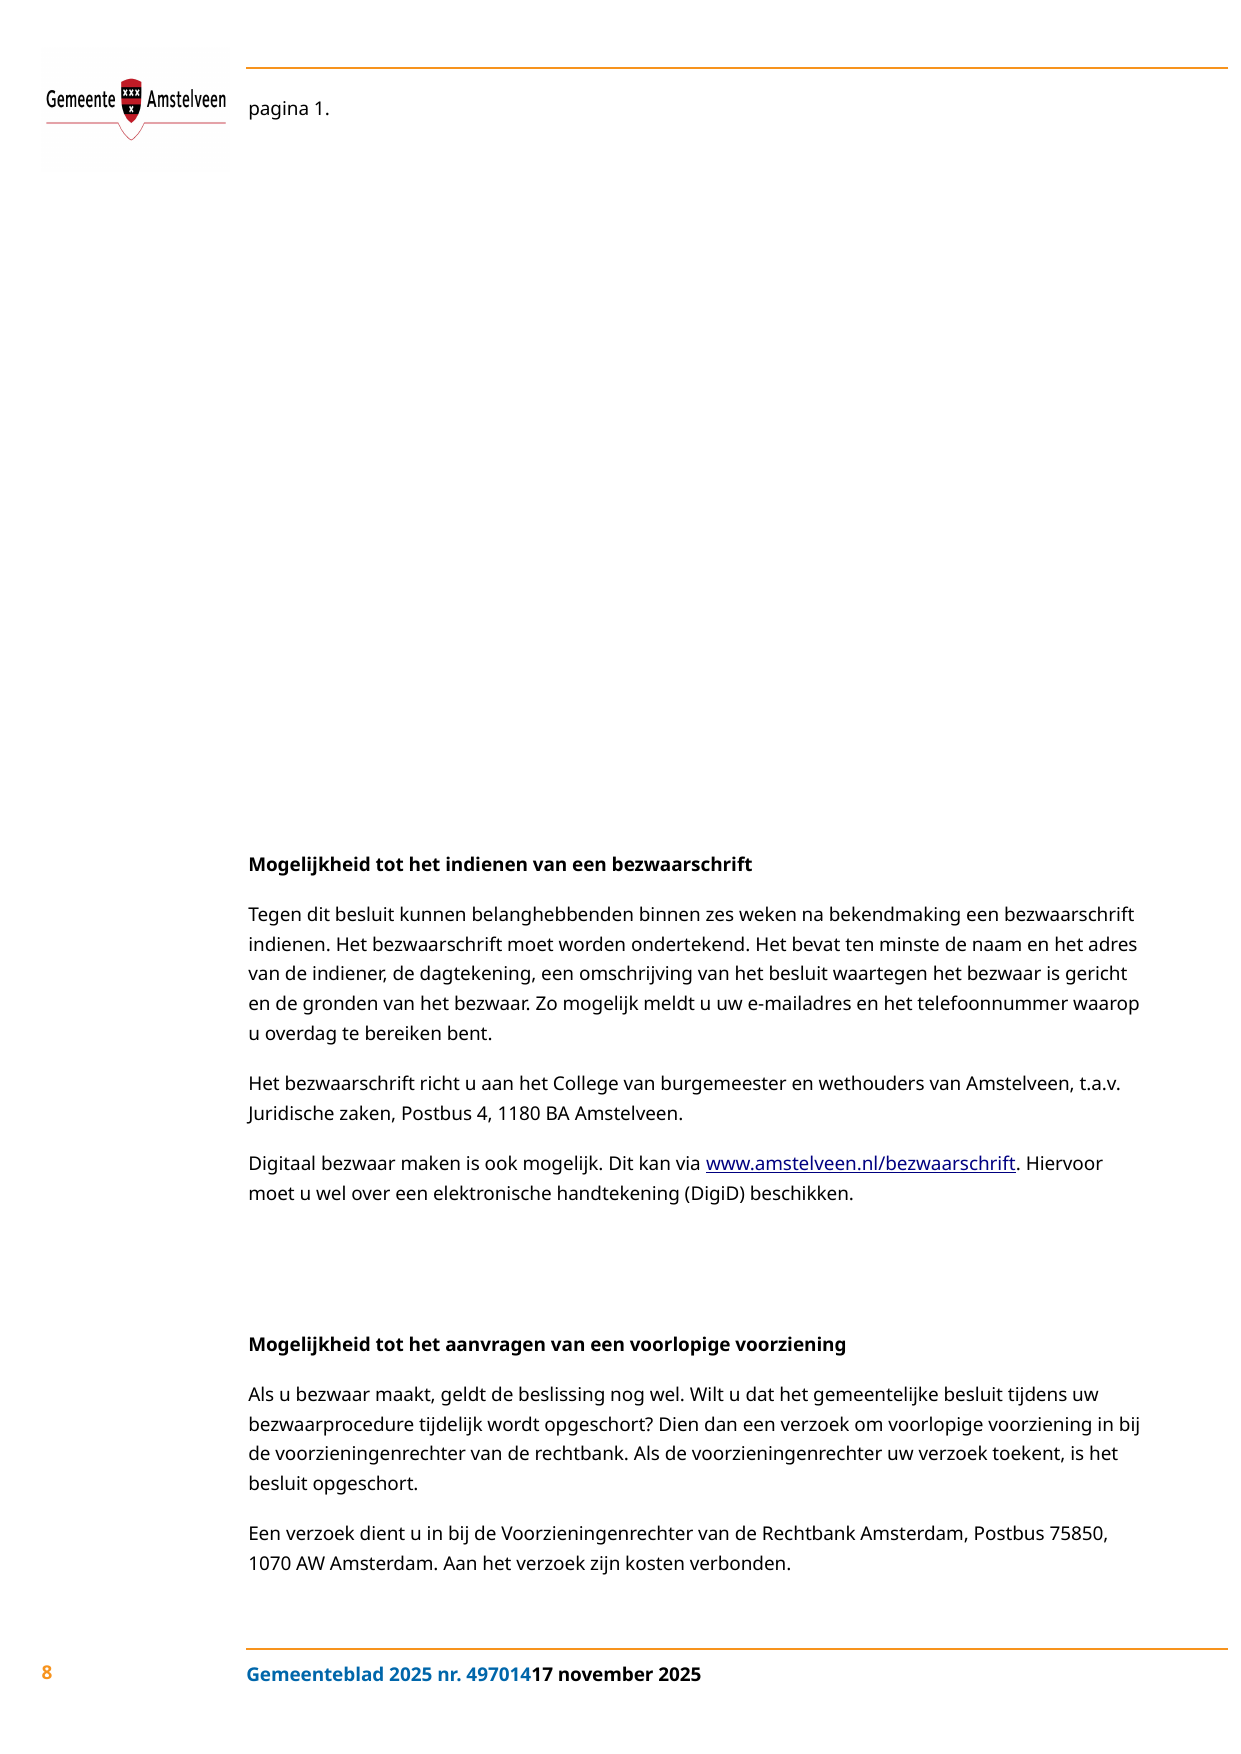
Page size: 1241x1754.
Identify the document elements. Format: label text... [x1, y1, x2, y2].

text pagina 1. [248, 95, 1152, 121]
text Tegen dit besluit kunnen belanghebbenden binnen zes weken na bekendmaking een bezwaarschrift indienen. Het bezwaarschrift moet worden ondertekend. Het bevat ten minste de naam en het adres van de indiener, de dagtekening, een omschrijving van het besluit waartegen het bezwaar is gericht en de gronden van het bezwaar. Zo mogelijk meldt u uw e-mailadres en het telefoonnummer waarop u overdag te bereiken bent. [248, 901, 1152, 1046]
text Als u bezwaar maakt, geldt de beslissing nog wel. Wilt u dat het gemeentelijke besluit tijdens uw bezwaarprocedure tijdelijk wordt opgeschort? Dien dan een verzoek om voorlopige voorziening in bij de voorzieningenrechter van de rechtbank. Als de voorzieningenrechter uw verzoek toekent, is het besluit opgeschort. [248, 1381, 1152, 1496]
text Een verzoek dient u in bij de Voorzieningenrechter van de Rechtbank Amsterdam, Postbus 75850, 1070 AW Amsterdam. Aan het verzoek zijn kosten verbonden. [248, 1521, 1152, 1576]
text Mogelijkheid tot het indienen van een bezwaarschrift [248, 851, 1152, 877]
picture [41, 47, 231, 172]
text Het bezwaarschrift richt u aan het College van burgemeester en wethouders van Amstelveen, t.a.v. Juridische zaken, Postbus 4, 1180 BA Amstelveen. [248, 1070, 1152, 1126]
text Mogelijkheid tot het aanvragen van een voorlopige voorziening [248, 1331, 1152, 1357]
text Digitaal bezwaar maken is ook mogelijk. Dit kan via www.amstelveen.nl/bezwaarschrift. Hiervoor moet u wel over een elektronische handtekening (DigiD) beschikken. [248, 1150, 1152, 1206]
